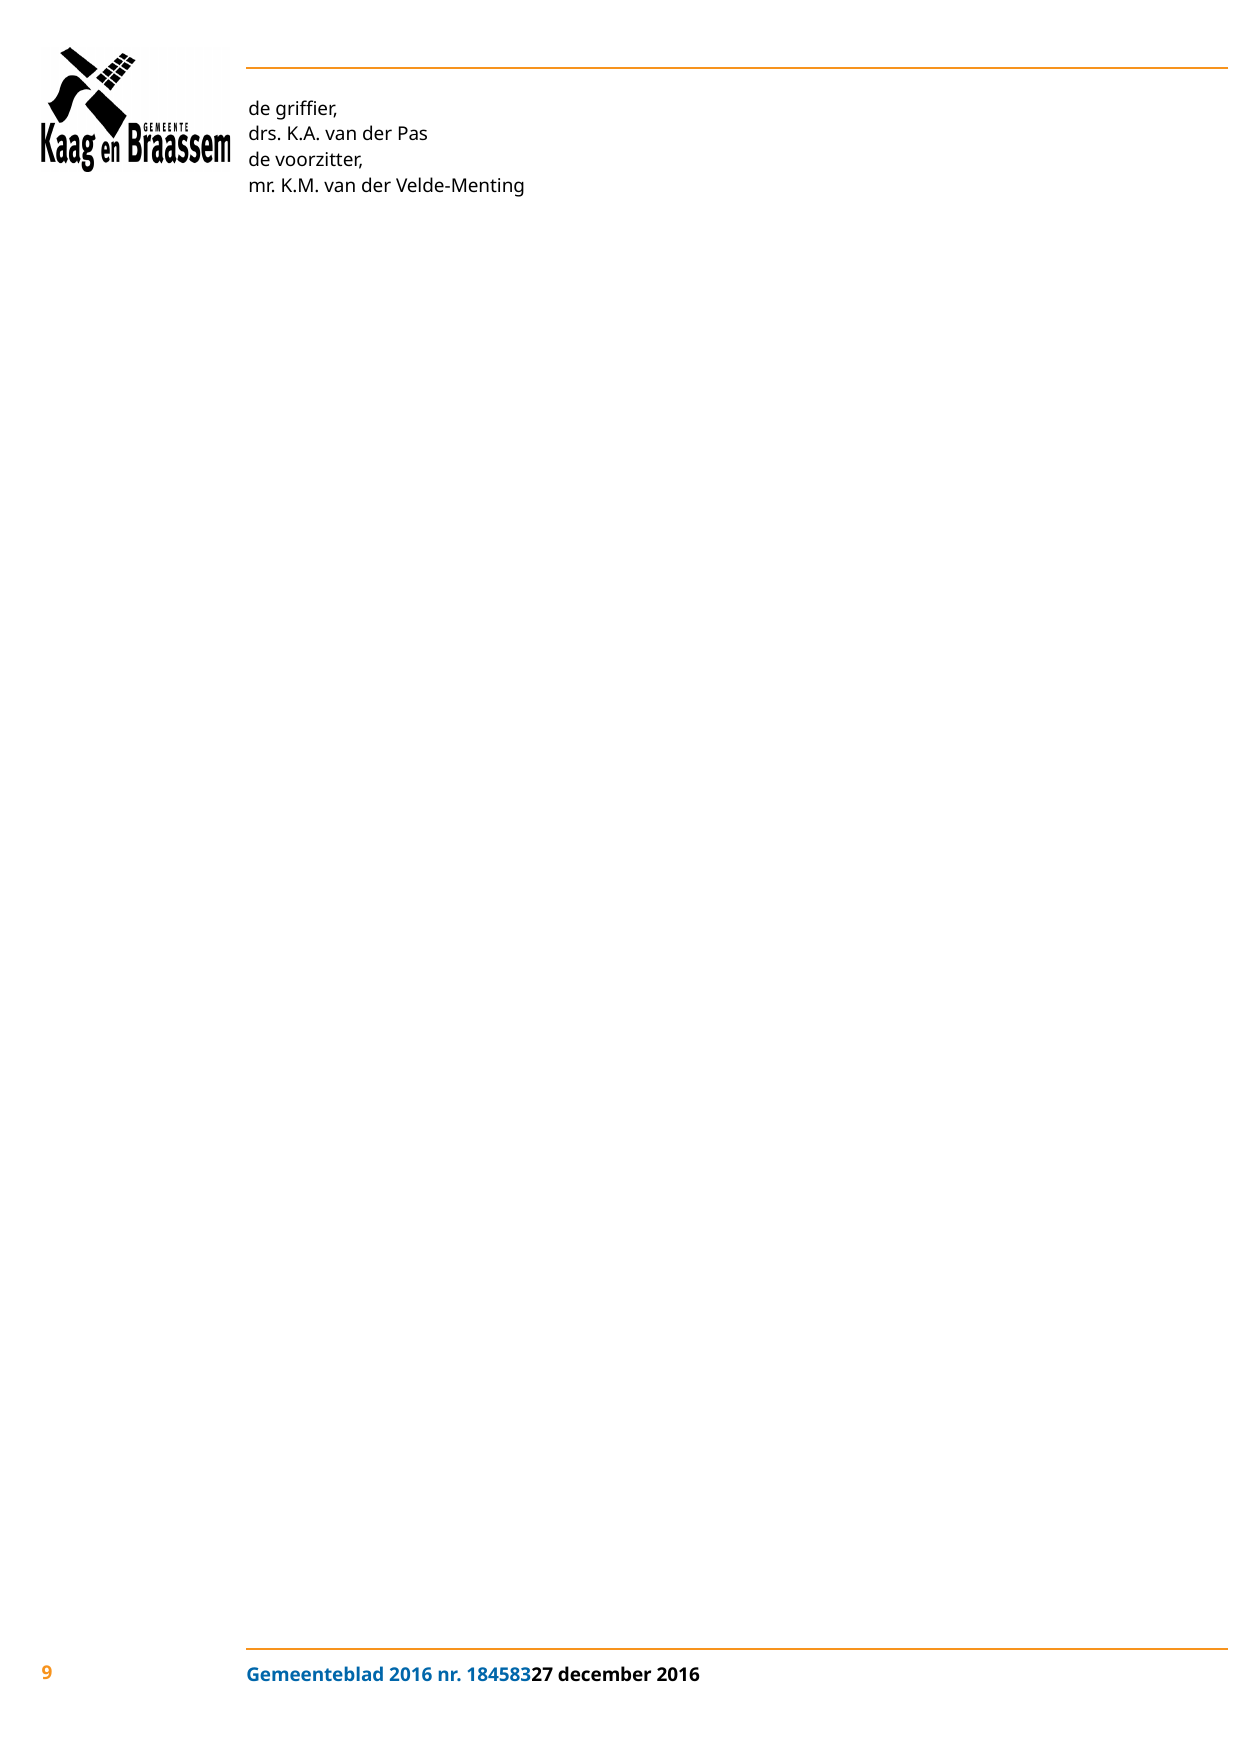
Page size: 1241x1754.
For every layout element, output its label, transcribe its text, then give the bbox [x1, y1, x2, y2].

picture [41, 47, 231, 172]
text de voorzitter, [248, 146, 1152, 172]
text drs. K.A. van der Pas [248, 121, 1152, 146]
text de griffier, [248, 95, 1152, 121]
text mr. K.M. van der Velde-Menting [248, 172, 1152, 198]
